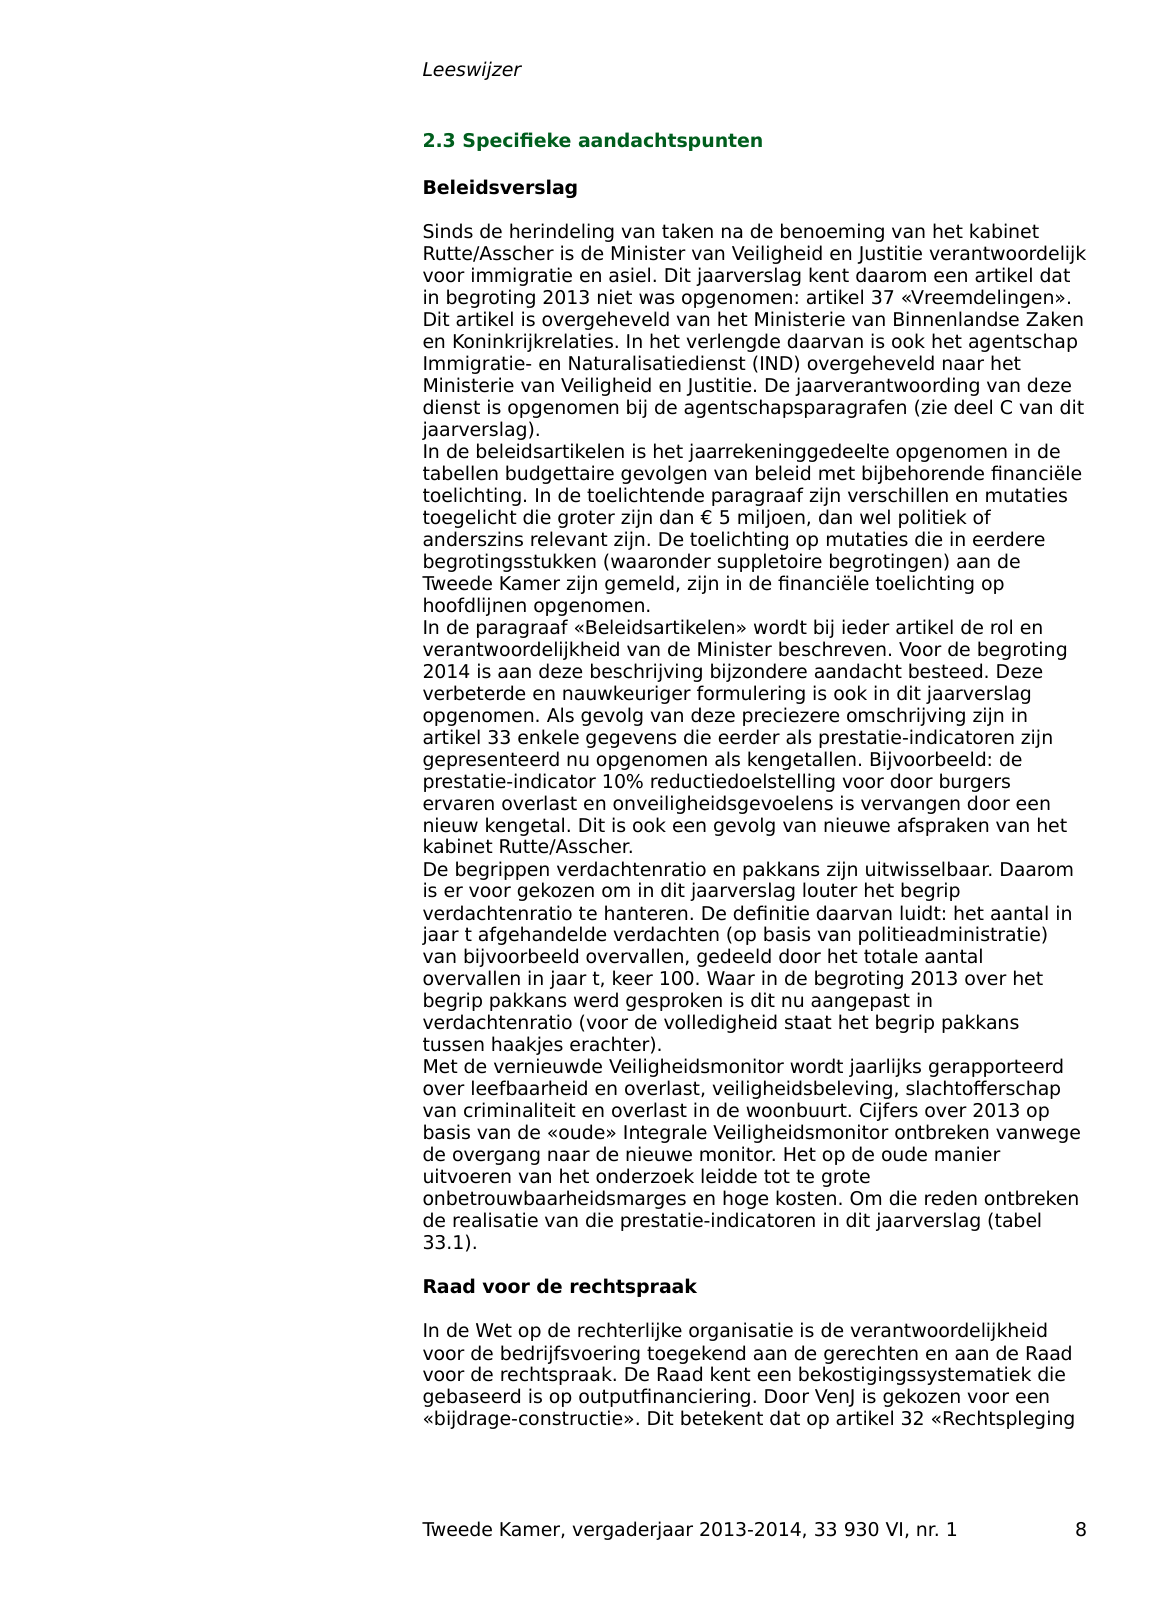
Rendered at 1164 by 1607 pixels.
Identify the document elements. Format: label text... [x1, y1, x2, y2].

subtitle 2.3 Specifieke aandachtspunten [422, 130, 1087, 152]
text In de beleidsartikelen is het jaarrekeninggedeelte opgenomen in de tabellen budgettaire gevolgen van beleid met bijbehorende financiële toelichting. In de toelichtende paragraaf zijn verschillen en mutaties toegelicht die groter zijn dan € 5 miljoen, dan wel politiek of anderszins relevant zijn. De toelichting op mutaties die in eerdere begrotingsstukken (waaronder suppletoire begrotingen) aan de Tweede Kamer zijn gemeld, zijn in de financiële toelichting op hoofdlijnen opgenomen. [422, 441, 1087, 617]
subtitle Raad voor de rechtspraak [422, 1276, 1087, 1298]
text In de paragraaf «Beleidsartikelen» wordt bij ieder artikel de rol en verantwoordelijkheid van de Minister beschreven. Voor de begroting 2014 is aan deze beschrijving bijzondere aandacht besteed. Deze verbeterde en nauwkeuriger formulering is ook in dit jaarverslag opgenomen. Als gevolg van deze preciezere omschrijving zijn in artikel 33 enkele gegevens die eerder als prestatie-indicatoren zijn gepresenteerd nu opgenomen als kengetallen. Bijvoorbeeld: de prestatie-indicator 10% reductiedoelstelling voor door burgers ervaren overlast en onveiligheidsgevoelens is vervangen door een nieuw kengetal. Dit is ook een gevolg van nieuwe afspraken van het kabinet Rutte/Asscher. [422, 617, 1087, 858]
text Sinds de herindeling van taken na de benoeming van het kabinet Rutte/Asscher is de Minister van Veiligheid en Justitie verantwoordelijk voor immigratie en asiel. Dit jaarverslag kent daarom een artikel dat in begroting 2013 niet was opgenomen: artikel 37 «Vreemdelingen». Dit artikel is overgeheveld van het Ministerie van Binnenlandse Zaken en Koninkrijkrelaties. In het verlengde daarvan is ook het agentschap Immigratie- en Naturalisatiedienst (IND) overgeheveld naar het Ministerie van Veiligheid en Justitie. De jaarverantwoording van deze dienst is opgenomen bij de agentschapsparagrafen (zie deel C van dit jaarverslag). [422, 221, 1087, 441]
text De begrippen verdachtenratio en pakkans zijn uitwisselbaar. Daarom is er voor gekozen om in dit jaarverslag louter het begrip verdachtenratio te hanteren. De definitie daarvan luidt: het aantal in jaar t afgehandelde verdachten (op basis van politieadministratie) van bijvoorbeeld overvallen, gedeeld door het totale aantal overvallen in jaar t, keer 100. Waar in de begroting 2013 over het begrip pakkans werd gesproken is dit nu aangepast in verdachtenratio (voor de volledigheid staat het begrip pakkans tussen haakjes erachter). [422, 858, 1087, 1056]
text In de Wet op de rechterlijke organisatie is de verantwoordelijkheid voor de bedrijfsvoering toegekend aan de gerechten en aan de Raad voor de rechtspraak. De Raad kent een bekostigingssystematiek die gebaseerd is op outputfinanciering. Door VenJ is gekozen voor een «bijdrage-constructie». Dit betekent dat op artikel 32 «Rechtspleging [422, 1320, 1087, 1430]
subtitle Beleidsverslag [422, 177, 1087, 199]
text Met de vernieuwde Veiligheidsmonitor wordt jaarlijks gerapporteerd over leefbaarheid en overlast, veiligheidsbeleving, slachtofferschap van criminaliteit en overlast in de woonbuurt. Cijfers over 2013 op basis van de «oude» Integrale Veiligheidsmonitor ontbreken vanwege de overgang naar de nieuwe monitor. Het op de oude manier uitvoeren van het onderzoek leidde tot te grote onbetrouwbaarheidsmarges en hoge kosten. Om die reden ontbreken de realisatie van die prestatie-indicatoren in dit jaarverslag (tabel 33.1). [422, 1056, 1087, 1254]
